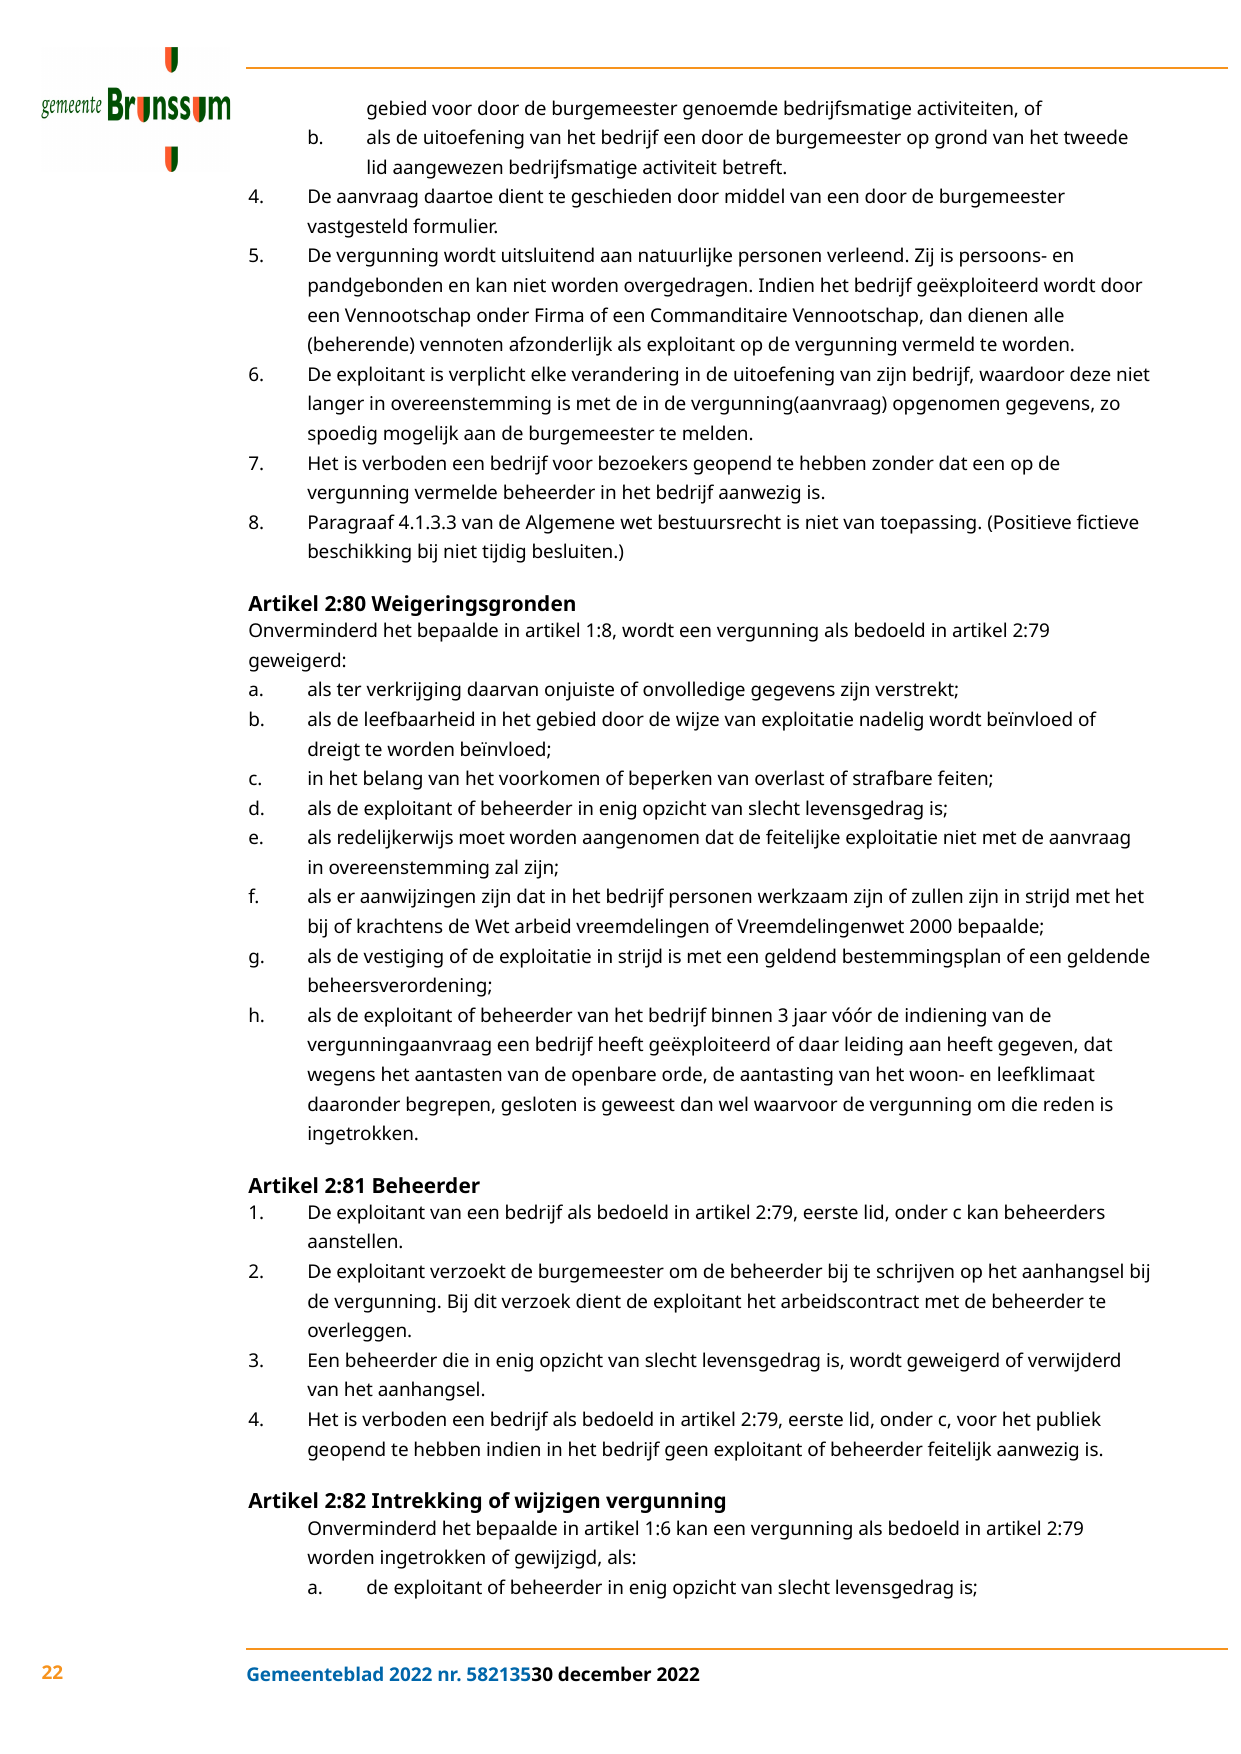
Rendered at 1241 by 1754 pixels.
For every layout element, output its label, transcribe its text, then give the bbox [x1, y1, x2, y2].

picture [41, 47, 231, 172]
list De exploitant van een bedrijf als bedoeld in artikel 2:79, eerste lid, onder c kan beheerders aanstellen. [248, 1199, 1152, 1254]
list gebied voor door de burgemeester genoemde bedrijfsmatige activiteiten, of [307, 95, 1152, 121]
list De exploitant verzoekt de burgemeester om de beheerder bij te schrijven op het aanhangsel bij de vergunning. Bij dit verzoek dient de exploitant het arbeidscontract met de beheerder te overleggen. [248, 1258, 1152, 1343]
list in het belang van het voorkomen of beperken van overlast of strafbare feiten; [248, 765, 1152, 791]
text Onverminderd het bepaalde in artikel 1:8, wordt een vergunning als bedoeld in artikel 2:79 geweigerd: [248, 617, 1152, 673]
text Artikel 2:82 Intrekking of wijzigen vergunning [248, 1486, 1152, 1515]
list De aanvraag daartoe dient te geschieden door middel van een door de burgemeester vastgesteld formulier. [248, 183, 1152, 239]
list de exploitant of beheerder in enig opzicht van slecht levensgedrag is; [307, 1574, 1152, 1599]
list als de uitoefening van het bedrijf een door de burgemeester op grond van het tweede lid aangewezen bedrijfsmatige activiteit betreft. [307, 124, 1152, 180]
list als de exploitant of beheerder in enig opzicht van slecht levensgedrag is; [248, 795, 1152, 821]
list De exploitant is verplicht elke verandering in de uitoefening van zijn bedrijf, waardoor deze niet langer in overeenstemming is met de in de vergunning(aanvraag) opgenomen gegevens, zo spoedig mogelijk aan de burgemeester te melden. [248, 361, 1152, 446]
list als de vestiging of de exploitatie in strijd is met een geldend bestemmingsplan of een geldende beheersverordening; [248, 943, 1152, 998]
text Artikel 2:81 Beheerder [248, 1171, 1152, 1199]
list De vergunning wordt uitsluitend aan natuurlijke personen verleend. Zij is persoons- en pandgebonden en kan niet worden overgedragen. Indien het bedrijf geëxploiteerd wordt door een Vennootschap onder Firma of een Commanditaire Vennootschap, dan dienen alle (beherende) vennoten afzonderlijk als exploitant op de vergunning vermeld te worden. [248, 243, 1152, 357]
list als de exploitant of beheerder van het bedrijf binnen 3 jaar vóór de indiening van de vergunningaanvraag een bedrijf heeft geëxploiteerd of daar leiding aan heeft gegeven, dat wegens het aantasten van de openbare orde, de aantasting van het woon- en leefklimaat daaronder begrepen, gesloten is geweest dan wel waarvoor de vergunning om die reden is ingetrokken. [248, 1002, 1152, 1146]
list als de leefbaarheid in het gebied door de wijze van exploitatie nadelig wordt beïnvloed of dreigt te worden beïnvloed; [248, 706, 1152, 761]
text Artikel 2:80 Weigeringsgronden [248, 589, 1152, 617]
list als er aanwijzingen zijn dat in het bedrijf personen werkzaam zijn of zullen zijn in strijd met het bij of krachtens de Wet arbeid vreemdelingen of Vreemdelingenwet 2000 bepaalde; [248, 884, 1152, 939]
list Onverminderd het bepaalde in artikel 1:6 kan een vergunning als bedoeld in artikel 2:79 worden ingetrokken of gewijzigd, als: [248, 1515, 1152, 1570]
list Het is verboden een bedrijf als bedoeld in artikel 2:79, eerste lid, onder c, voor het publiek geopend te hebben indien in het bedrijf geen exploitant of beheerder feitelijk aanwezig is. [248, 1406, 1152, 1462]
list Paragraaf 4.1.3.3 van de Algemene wet bestuursrecht is niet van toepassing. (Positieve fictieve beschikking bij niet tijdig besluiten.) [248, 509, 1152, 564]
list als redelijkerwijs moet worden aangenomen dat de feitelijke exploitatie niet met de aanvraag in overeenstemming zal zijn; [248, 824, 1152, 880]
list Een beheerder die in enig opzicht van slecht levensgedrag is, wordt geweigerd of verwijderd van het aanhangsel. [248, 1347, 1152, 1402]
list als ter verkrijging daarvan onjuiste of onvolledige gegevens zijn verstrekt; [248, 677, 1152, 702]
list Het is verboden een bedrijf voor bezoekers geopend te hebben zonder dat een op de vergunning vermelde beheerder in het bedrijf aanwezig is. [248, 450, 1152, 505]
